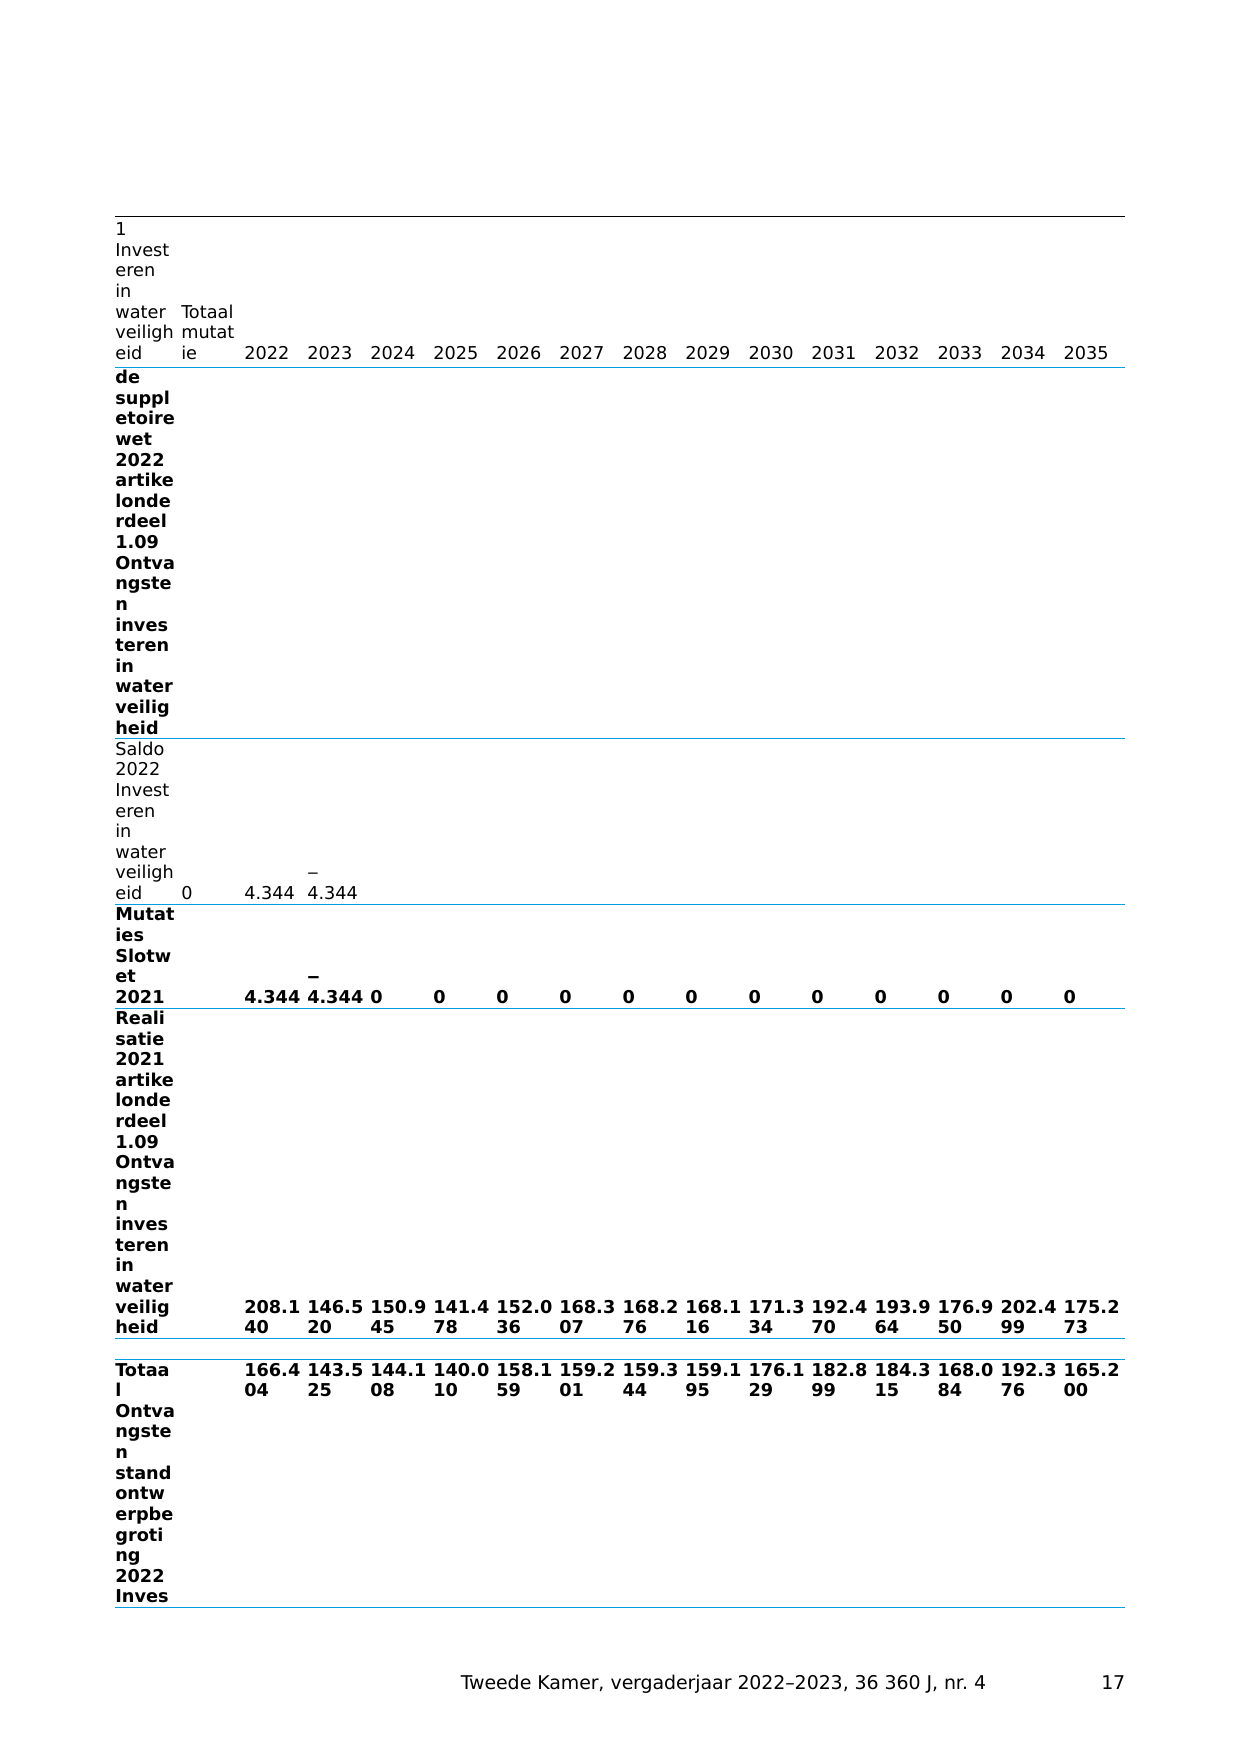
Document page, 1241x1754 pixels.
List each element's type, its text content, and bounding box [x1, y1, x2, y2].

table_cell 176.129 [745, 1360, 808, 1607]
table_cell 168.116 [682, 1009, 745, 1338]
table_cell 0 [682, 905, 745, 1007]
table_cell 0 [1060, 905, 1125, 1007]
table_cell 2035 [1060, 217, 1125, 366]
table_cell [367, 368, 430, 738]
table_cell 0 [178, 739, 241, 904]
table_cell 141.478 [430, 1009, 493, 1338]
table_cell 208.140 [241, 1009, 304, 1338]
table_cell [808, 1339, 871, 1359]
table_cell 1 Investeren in waterveiligheid [115, 217, 178, 366]
table_cell 165.200 [1060, 1360, 1125, 1607]
table_cell [178, 1009, 241, 1338]
table_header Tabel 1 Artikel 1 Investeren in waterveiligheid [115, 191, 1125, 216]
table_cell 168.084 [934, 1360, 997, 1607]
table_cell 0 [556, 905, 619, 1007]
table_cell 0 [430, 905, 493, 1007]
table_cell [178, 368, 241, 738]
table_cell [556, 1339, 619, 1359]
table_cell 192.376 [998, 1360, 1060, 1607]
table_cell [115, 1339, 178, 1359]
table_cell Totaal Ontvangsten stand ontwerpbegroting 2022 Inves [115, 1360, 178, 1607]
table_cell 0 [493, 905, 556, 1007]
table_cell [619, 739, 682, 904]
table_cell [178, 905, 241, 1007]
table_cell 2027 [556, 217, 619, 366]
table_cell [241, 1339, 304, 1359]
table_cell 143.525 [304, 1360, 367, 1607]
table_cell [367, 739, 430, 904]
table_cell [934, 739, 997, 904]
table_cell [619, 1339, 682, 1359]
table_cell [1060, 1339, 1125, 1359]
table_cell [1060, 739, 1125, 904]
table_cell 2025 [430, 217, 493, 366]
table_cell [808, 368, 871, 738]
table_cell 0 [745, 905, 808, 1007]
table_cell 182.899 [808, 1360, 871, 1607]
table_cell [304, 1339, 367, 1359]
table_cell 2030 [745, 217, 808, 366]
table_cell [934, 1339, 997, 1359]
table_cell [493, 1339, 556, 1359]
table_cell de suppletoire wet 2022 artikelonderdeel 1.09 Ontvangsten investeren in waterveiligheid [115, 368, 178, 738]
table_cell [430, 739, 493, 904]
table_cell 159.344 [619, 1360, 682, 1607]
table_cell 176.950 [934, 1009, 997, 1338]
table_cell ‒ 4.344 [304, 739, 367, 904]
table_cell 158.159 [493, 1360, 556, 1607]
table_cell 168.307 [556, 1009, 619, 1338]
table_cell 2029 [682, 217, 745, 366]
table_cell 0 [871, 905, 934, 1007]
table_cell [934, 368, 997, 738]
table_cell 0 [619, 905, 682, 1007]
table_cell [241, 368, 304, 738]
table_cell 2028 [619, 217, 682, 366]
table_cell [367, 1339, 430, 1359]
table_cell 159.195 [682, 1360, 745, 1607]
table_cell 2023 [304, 217, 367, 366]
table_cell [178, 1360, 241, 1607]
table_cell [1060, 368, 1125, 738]
table_cell 0 [934, 905, 997, 1007]
table_cell [998, 739, 1060, 904]
table_cell 150.945 [367, 1009, 430, 1338]
table_cell [682, 368, 745, 738]
table_cell 2022 [241, 217, 304, 366]
table_cell 140.010 [430, 1360, 493, 1607]
table_cell 152.036 [493, 1009, 556, 1338]
table_cell [430, 368, 493, 738]
table_cell [493, 368, 556, 738]
table_cell 0 [367, 905, 430, 1007]
table_cell 2024 [367, 217, 430, 366]
table_cell [556, 739, 619, 904]
table_cell [619, 368, 682, 738]
table_cell 144.108 [367, 1360, 430, 1607]
table_cell [871, 368, 934, 738]
table_cell 2033 [934, 217, 997, 366]
table_cell [682, 739, 745, 904]
table_cell 2026 [493, 217, 556, 366]
table_cell [745, 368, 808, 738]
table_cell 168.276 [619, 1009, 682, 1338]
table_cell 2031 [808, 217, 871, 366]
table_cell 2032 [871, 217, 934, 366]
table_cell 202.499 [998, 1009, 1060, 1338]
table_cell [745, 739, 808, 904]
table_cell 192.470 [808, 1009, 871, 1338]
table_cell [304, 368, 367, 738]
table_cell 146.520 [304, 1009, 367, 1338]
table_cell 175.273 [1060, 1009, 1125, 1338]
table_cell 193.964 [871, 1009, 934, 1338]
table_cell 0 [808, 905, 871, 1007]
table_cell 2034 [998, 217, 1060, 366]
table_cell 0 [998, 905, 1060, 1007]
table_cell [430, 1339, 493, 1359]
table_cell Saldo 2022 Investeren in waterveiligheid [115, 739, 178, 904]
table_cell 166.404 [241, 1360, 304, 1607]
table_cell Mutaties Slotwet 2021 [115, 905, 178, 1007]
table_cell [998, 1339, 1060, 1359]
table_cell [808, 739, 871, 904]
table_cell 184.315 [871, 1360, 934, 1607]
table_cell [871, 1339, 934, 1359]
table_cell [998, 368, 1060, 738]
table_cell 171.334 [745, 1009, 808, 1338]
table_cell 159.201 [556, 1360, 619, 1607]
table_cell [871, 739, 934, 904]
table_cell ‒ 4.344 [304, 905, 367, 1007]
table_cell Realisatie 2021 artikelonderdeel 1.09 Ontvangsten investeren in waterveiligheid [115, 1009, 178, 1338]
table_cell [178, 1339, 241, 1359]
table_cell [493, 739, 556, 904]
table_cell Totaal mutatie [178, 217, 241, 366]
table_cell 4.344 [241, 739, 304, 904]
table_cell [682, 1339, 745, 1359]
table_cell [556, 368, 619, 738]
table_cell 4.344 [241, 905, 304, 1007]
table_cell [745, 1339, 808, 1359]
